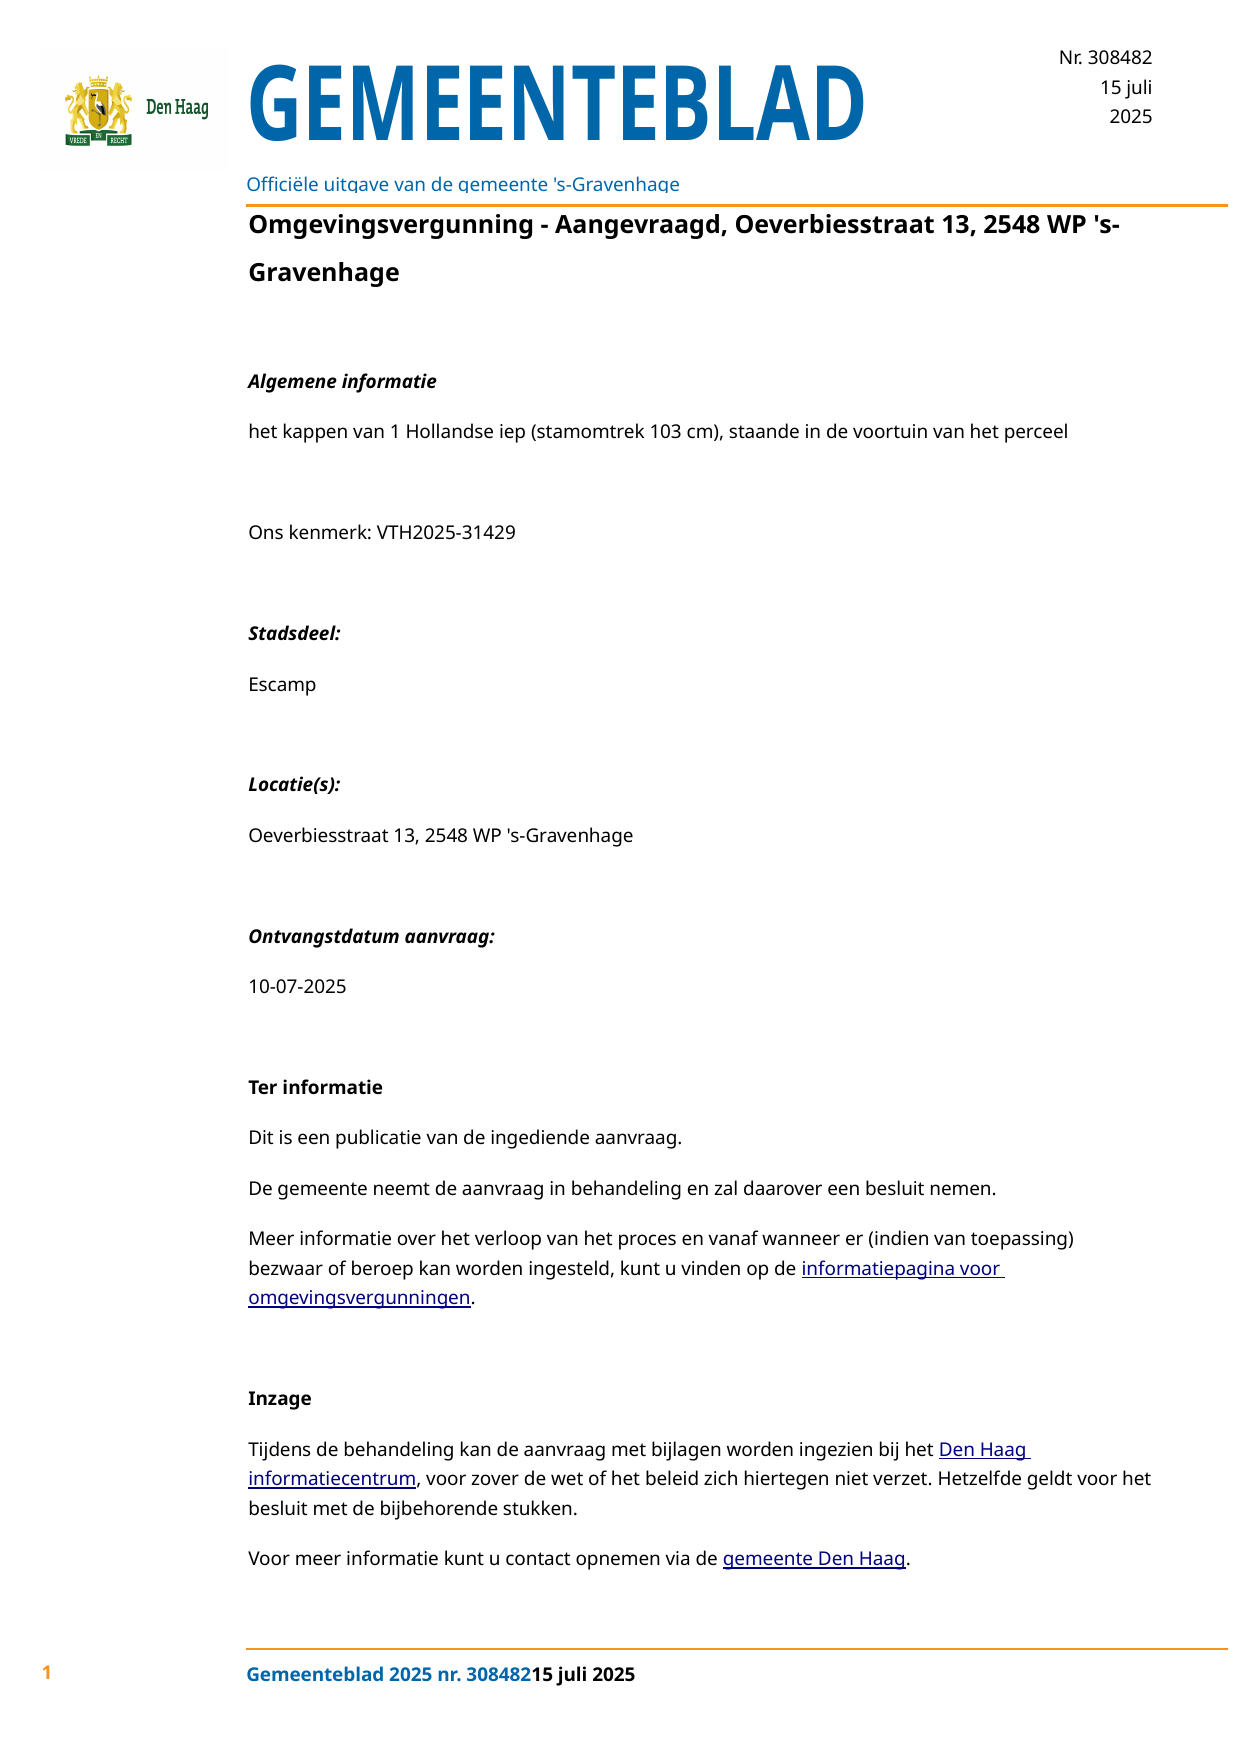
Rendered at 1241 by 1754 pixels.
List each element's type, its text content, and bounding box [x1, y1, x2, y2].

text Ons kenmerk: VTH2025-31429 [248, 519, 1152, 545]
text Ter informatie [248, 1074, 1152, 1100]
text Voor meer informatie kunt u contact opnemen via de gemeente Den Haag. [248, 1545, 1152, 1571]
text Inzage [248, 1385, 1152, 1411]
text Tijdens de behandeling kan de aanvraag met bijlagen worden ingezien bij het Den Haag informatiecentrum, voor zover de wet of het beleid zich hiertegen niet verzet. Hetzelfde geldt voor het besluit met de bijbehorende stukken. [248, 1436, 1152, 1521]
text Dit is een publicatie van de ingediende aanvraag. [248, 1124, 1152, 1150]
text Ontvangstdatum aanvraag: [248, 923, 1152, 949]
text Meer informatie over het verloop van het proces en vanaf wanneer er (indien van toepassing) bezwaar of beroep kan worden ingesteld, kunt u vinden op de informatiepagina voor omgevingsvergunningen. [248, 1225, 1152, 1310]
text het kappen van 1 Hollandse iep (stamomtrek 103 cm), staande in de voortuin van het perceel [248, 419, 1152, 444]
text Oeverbiesstraat 13, 2548 WP 's-Gravenhage [248, 822, 1152, 848]
text 10-07-2025 [248, 973, 1152, 999]
text Locatie(s): [248, 772, 1152, 797]
text De gemeente neemt de aanvraag in behandeling en zal daarover een besluit nemen. [248, 1175, 1152, 1201]
text Omgevingsvergunning - Aangevraagd, Oeverbiesstraat 13, 2548 WP 's-Gravenhage [248, 207, 1152, 288]
text Stadsdeel: [248, 620, 1152, 646]
text Escamp [248, 671, 1152, 697]
text Algemene informatie [248, 368, 1152, 394]
picture [41, 47, 231, 172]
